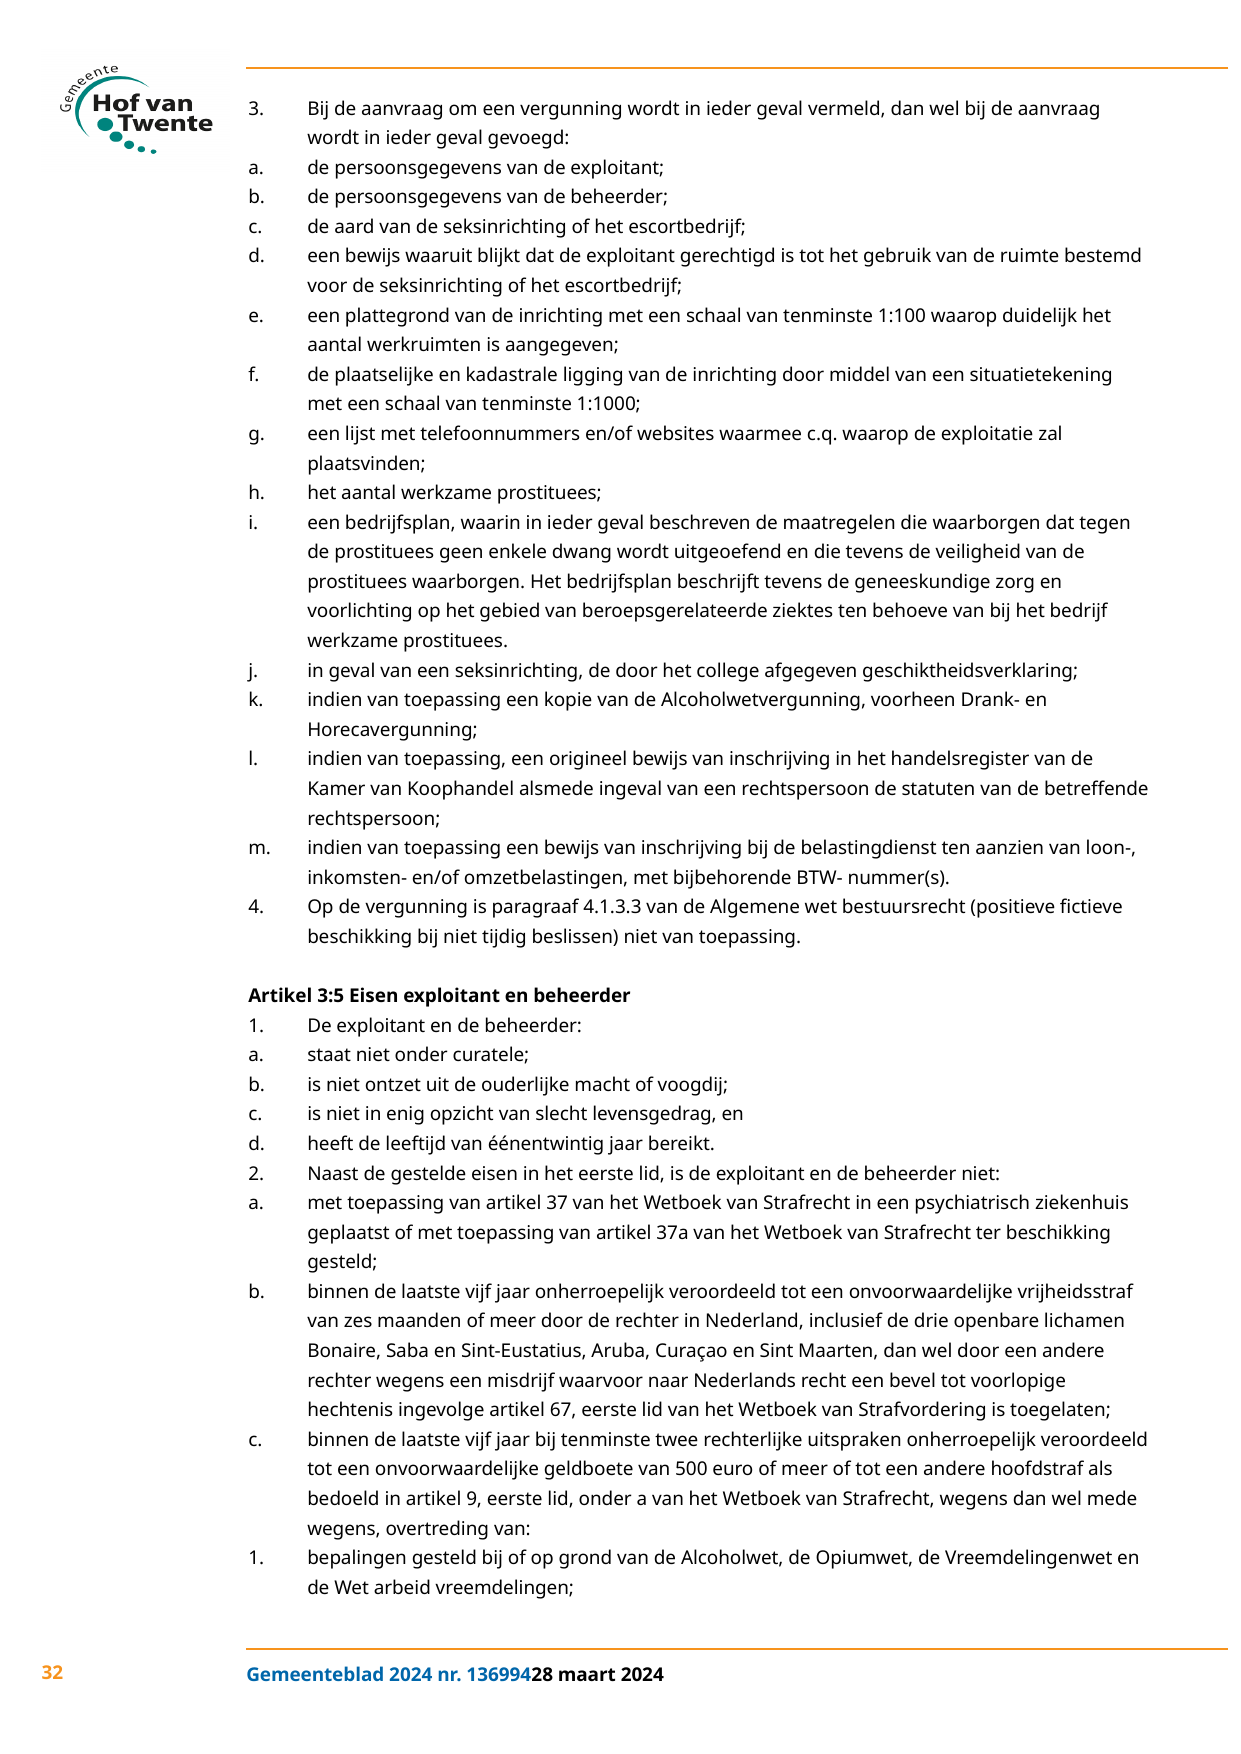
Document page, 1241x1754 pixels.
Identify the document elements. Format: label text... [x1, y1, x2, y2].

list de persoonsgegevens van de beheerder; [248, 183, 1152, 209]
list indien van toepassing een bewijs van inschrijving bij de belastingdienst ten aanzien van loon-, inkomsten- en/of omzetbelastingen, met bijbehorende BTW- nummer(s). [248, 834, 1152, 890]
list Bij de aanvraag om een vergunning wordt in ieder geval vermeld, dan wel bij de aanvraag wordt in ieder geval gevoegd: [248, 95, 1152, 150]
list een lijst met telefoonnummers en/of websites waarmee c.q. waarop de exploitatie zal plaatsvinden; [248, 420, 1152, 476]
list bepalingen gesteld bij of op grond van de Alcoholwet, de Opiumwet, de Vreemdelingenwet en de Wet arbeid vreemdelingen; [248, 1544, 1152, 1600]
list is niet ontzet uit de ouderlijke macht of voogdij; [248, 1071, 1152, 1097]
list heeft de leeftijd van éénentwintig jaar bereikt. [248, 1130, 1152, 1156]
picture [41, 47, 231, 172]
list met toepassing van artikel 37 van het Wetboek van Strafrecht in een psychiatrisch ziekenhuis geplaatst of met toepassing van artikel 37a van het Wetboek van Strafrecht ter beschikking gesteld; [248, 1189, 1152, 1274]
list een bewijs waaruit blijkt dat de exploitant gerechtigd is tot het gebruik van de ruimte bestemd voor de seksinrichting of het escortbedrijf; [248, 243, 1152, 298]
list Op de vergunning is paragraaf 4.1.3.3 van de Algemene wet bestuursrecht (positieve fictieve beschikking bij niet tijdig beslissen) niet van toepassing. [248, 893, 1152, 949]
list indien van toepassing een kopie van de Alcoholwetvergunning, voorheen Drank- en Horecavergunning; [248, 686, 1152, 742]
list de plaatselijke en kadastrale ligging van de inrichting door middel van een situatietekening met een schaal van tenminste 1:1000; [248, 361, 1152, 416]
list in geval van een seksinrichting, de door het college afgegeven geschiktheidsverklaring; [248, 657, 1152, 683]
list binnen de laatste vijf jaar bij tenminste twee rechterlijke uitspraken onherroepelijk veroordeeld tot een onvoorwaardelijke geldboete van 500 euro of meer of tot een andere hoofdstraf als bedoeld in artikel 9, eerste lid, onder a van het Wetboek van Strafrecht, wegens dan wel mede wegens, overtreding van: [248, 1426, 1152, 1541]
list Naast de gestelde eisen in het eerste lid, is de exploitant en de beheerder niet: [248, 1160, 1152, 1186]
list is niet in enig opzicht van slecht levensgedrag, en [248, 1101, 1152, 1126]
list indien van toepassing, een origineel bewijs van inschrijving in het handelsregister van de Kamer van Koophandel alsmede ingeval van een rechtspersoon de statuten van de betreffende rechtspersoon; [248, 746, 1152, 831]
list staat niet onder curatele; [248, 1041, 1152, 1067]
list het aantal werkzame prostituees; [248, 479, 1152, 505]
list een plattegrond van de inrichting met een schaal van tenminste 1:100 waarop duidelijk het aantal werkruimten is aangegeven; [248, 302, 1152, 357]
list de aard van de seksinrichting of het escortbedrijf; [248, 213, 1152, 239]
list De exploitant en de beheerder: [248, 1012, 1152, 1038]
list binnen de laatste vijf jaar onherroepelijk veroordeeld tot een onvoorwaardelijke vrijheidsstraf van zes maanden of meer door de rechter in Nederland, inclusief de drie openbare lichamen Bonaire, Saba en Sint-Eustatius, Aruba, Curaçao en Sint Maarten, dan wel door een andere rechter wegens een misdrijf waarvoor naar Nederlands recht een bevel tot voorlopige hechtenis ingevolge artikel 67, eerste lid van het Wetboek van Strafvordering is toegelaten; [248, 1278, 1152, 1422]
list een bedrijfsplan, waarin in ieder geval beschreven de maatregelen die waarborgen dat tegen de prostituees geen enkele dwang wordt uitgeoefend en die tevens de veiligheid van de prostituees waarborgen. Het bedrijfsplan beschrijft tevens de geneeskundige zorg en voorlichting op het gebied van beroepsgerelateerde ziektes ten behoeve van bij het bedrijf werkzame prostituees. [248, 509, 1152, 653]
text Artikel 3:5 Eisen exploitant en beheerder [248, 982, 1152, 1008]
list de persoonsgegevens van de exploitant; [248, 154, 1152, 180]
